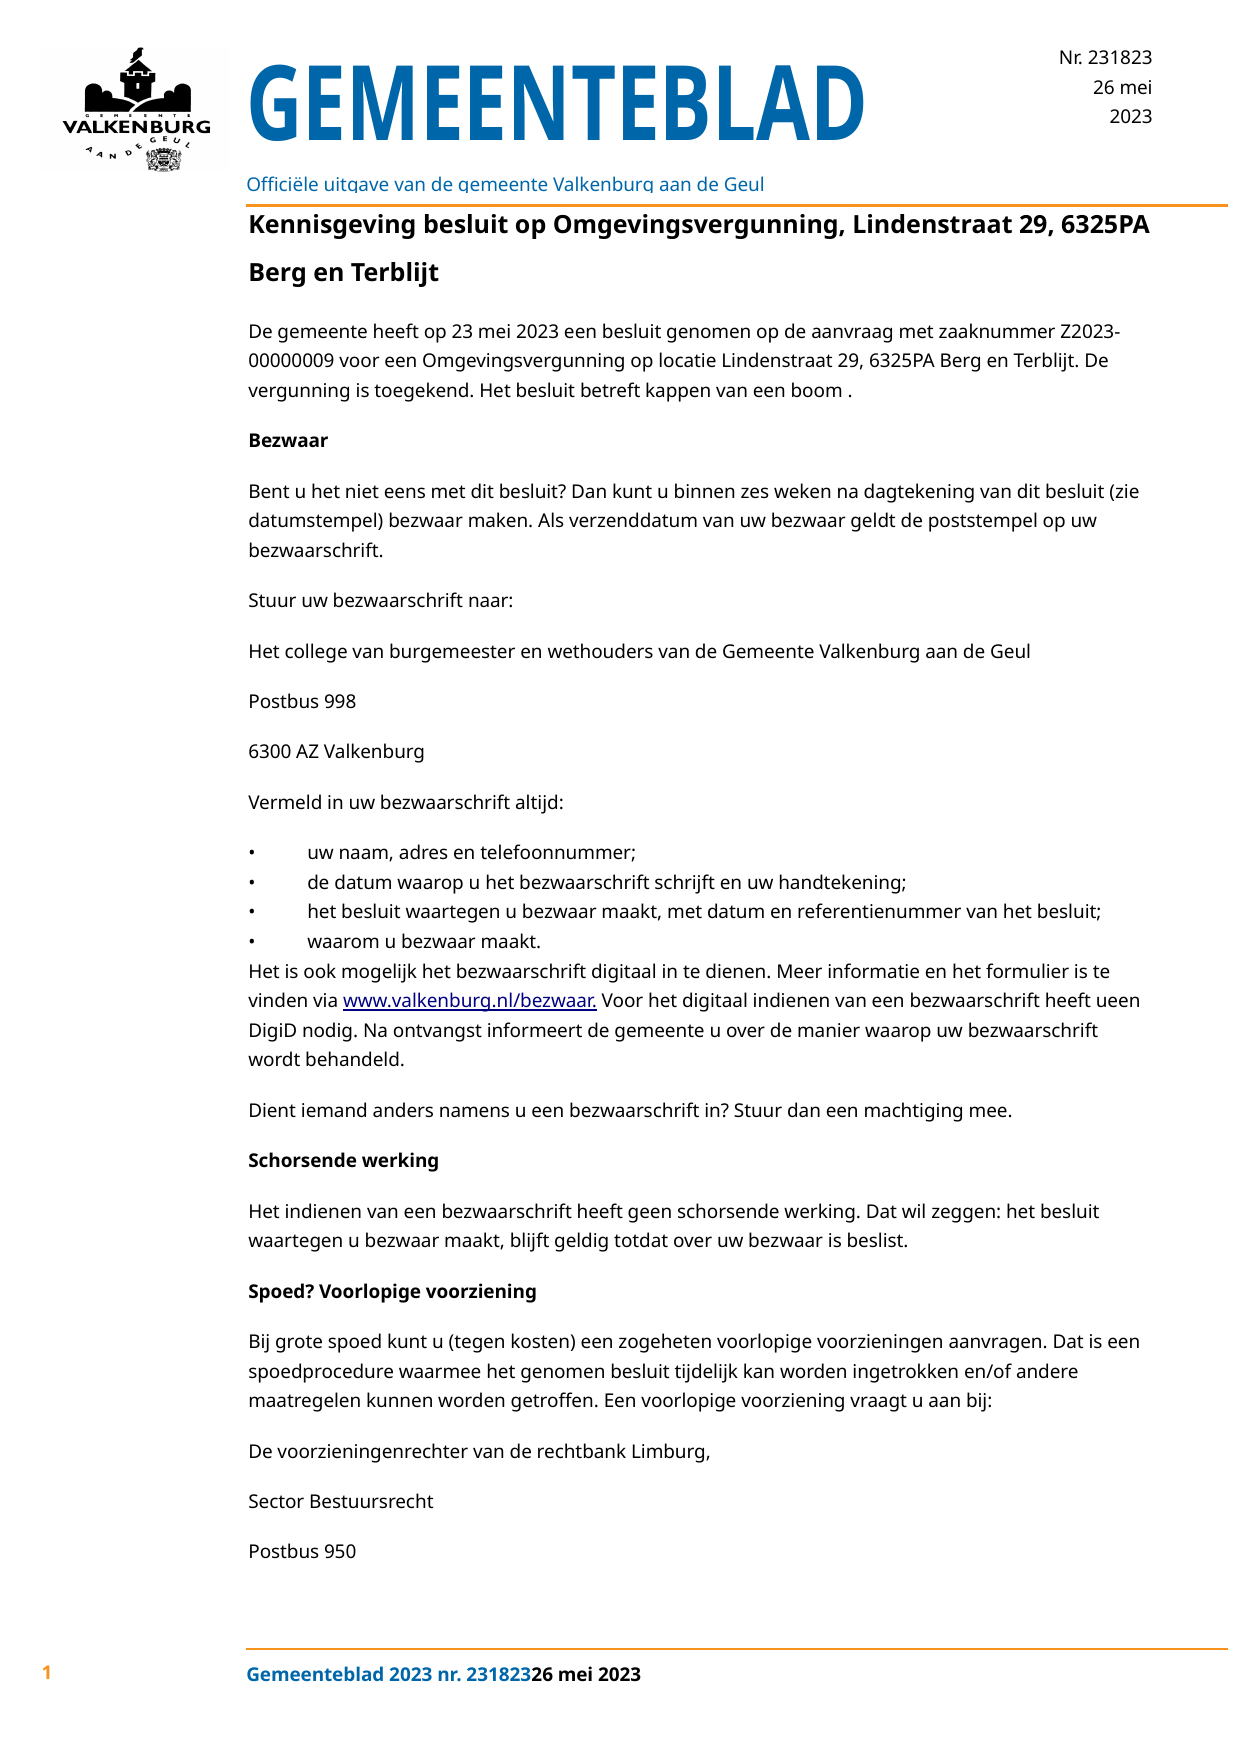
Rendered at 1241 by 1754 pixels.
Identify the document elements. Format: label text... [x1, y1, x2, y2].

text Spoed? Voorlopige voorziening [248, 1278, 1152, 1304]
text Het college van burgemeester en wethouders van de Gemeente Valkenburg aan de Geul [248, 638, 1152, 664]
text Bezwaar [248, 427, 1152, 453]
list de datum waarop u het bezwaarschrift schrijft en uw handtekening; [248, 869, 1152, 895]
text Kennisgeving besluit op Omgevingsvergunning, Lindenstraat 29, 6325PA Berg en Terblijt [248, 207, 1152, 288]
text Postbus 950 [248, 1539, 1152, 1564]
text De gemeente heeft op 23 mei 2023 een besluit genomen op de aanvraag met zaaknummer Z2023-00000009 voor een Omgevingsvergunning op locatie Lindenstraat 29, 6325PA Berg en Terblijt. De vergunning is toegekend. Het besluit betreft kappen van een boom . [248, 318, 1152, 403]
text Postbus 998 [248, 688, 1152, 714]
text Schorsende werking [248, 1147, 1152, 1173]
text 6300 AZ Valkenburg [248, 739, 1152, 764]
text Sector Bestuursrecht [248, 1488, 1152, 1514]
text De voorzieningenrechter van de rechtbank Limburg, [248, 1438, 1152, 1464]
text Het indienen van een bezwaarschrift heeft geen schorsende werking. Dat wil zeggen: het besluit waartegen u bezwaar maakt, blijft geldig totdat over uw bezwaar is beslist. [248, 1198, 1152, 1253]
text Bent u het niet eens met dit besluit? Dan kunt u binnen zes weken na dagtekening van dit besluit (zie datumstempel) bezwaar maken. Als verzenddatum van uw bezwaar geldt de poststempel op uw bezwaarschrift. [248, 478, 1152, 563]
text Stuur uw bezwaarschrift naar: [248, 587, 1152, 613]
picture [41, 47, 231, 172]
text Bij grote spoed kunt u (tegen kosten) een zogeheten voorlopige voorzieningen aanvragen. Dat is een spoedprocedure waarmee het genomen besluit tijdelijk kan worden ingetrokken en/of andere maatregelen kunnen worden getroffen. Een voorlopige voorziening vraagt u aan bij: [248, 1328, 1152, 1413]
text Het is ook mogelijk het bezwaarschrift digitaal in te dienen. Meer informatie en het formulier is te vinden via www.valkenburg.nl/bezwaar. Voor het digitaal indienen van een bezwaarschrift heeft ueen DigiD nodig. Na ontvangst informeert de gemeente u over de manier waarop uw bezwaarschrift wordt behandeld. [248, 958, 1152, 1072]
text Dient iemand anders namens u een bezwaarschrift in? Stuur dan een machtiging mee. [248, 1097, 1152, 1123]
list uw naam, adres en telefoonnummer; [248, 839, 1152, 865]
list waarom u bezwaar maakt. [248, 928, 1152, 954]
list het besluit waartegen u bezwaar maakt, met datum en referentienummer van het besluit; [248, 899, 1152, 924]
text Vermeld in uw bezwaarschrift altijd: [248, 789, 1152, 815]
